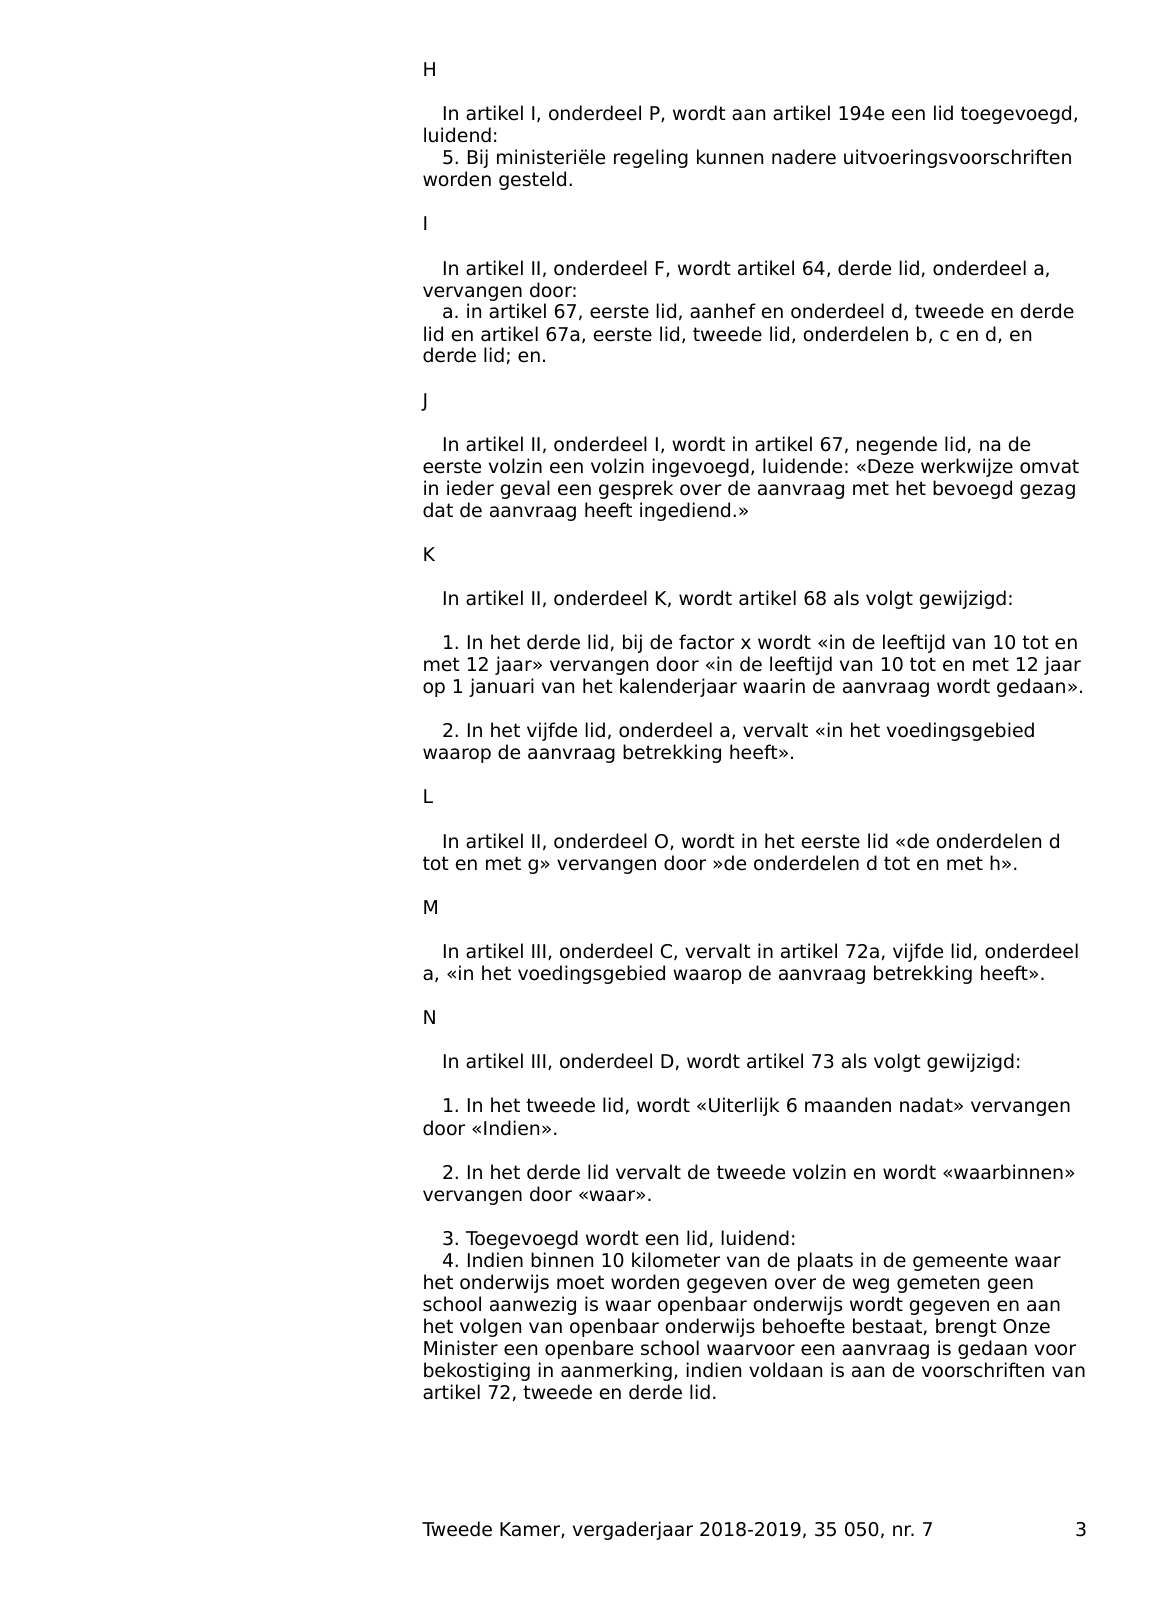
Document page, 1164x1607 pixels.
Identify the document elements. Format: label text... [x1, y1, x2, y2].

text In artikel III, onderdeel C, vervalt in artikel 72a, vijfde lid, onderdeel a, «in het voedingsgebied waarop de aanvraag betrekking heeft». [422, 941, 1087, 985]
text In artikel II, onderdeel K, wordt artikel 68 als volgt gewijzigd: [422, 588, 1087, 610]
subtitle N [422, 1007, 1087, 1029]
subtitle J [422, 389, 1087, 412]
text 4. Indien binnen 10 kilometer van de plaats in de gemeente waar het onderwijs moet worden gegeven over de weg gemeten geen school aanwezig is waar openbaar onderwijs wordt gegeven en aan het volgen van openbaar onderwijs behoefte bestaat, brengt Onze Minister een openbare school waarvoor een aanvraag is gedaan voor bekostiging in aanmerking, indien voldaan is aan de voorschriften van artikel 72, tweede en derde lid. [422, 1250, 1087, 1403]
text 2. In het derde lid vervalt de tweede volzin en wordt «waarbinnen» vervangen door «waar». [422, 1162, 1087, 1206]
subtitle H [422, 59, 1087, 81]
text a. in artikel 67, eerste lid, aanhef en onderdeel d, tweede en derde lid en artikel 67a, eerste lid, tweede lid, onderdelen b, c en d, en derde lid; en. [422, 301, 1087, 367]
text 1. In het tweede lid, wordt «Uiterlijk 6 maanden nadat» vervangen door «Indien». [422, 1095, 1087, 1139]
text In artikel II, onderdeel I, wordt in artikel 67, negende lid, na de eerste volzin een volzin ingevoegd, luidende: «Deze werkwijze omvat in ieder geval een gesprek over de aanvraag met het bevoegd gezag dat de aanvraag heeft ingediend.» [422, 434, 1087, 522]
text In artikel II, onderdeel F, wordt artikel 64, derde lid, onderdeel a, vervangen door: [422, 257, 1087, 301]
subtitle I [422, 213, 1087, 235]
text 3. Toegevoegd wordt een lid, luidend: [422, 1228, 1087, 1250]
text 5. Bij ministeriële regeling kunnen nadere uitvoeringsvoorschriften worden gesteld. [422, 147, 1087, 191]
subtitle K [422, 544, 1087, 566]
text In artikel III, onderdeel D, wordt artikel 73 als volgt gewijzigd: [422, 1051, 1087, 1073]
subtitle M [422, 897, 1087, 919]
text 2. In het vijfde lid, onderdeel a, vervalt «in het voedingsgebied waarop de aanvraag betrekking heeft». [422, 720, 1087, 764]
text 1. In het derde lid, bij de factor x wordt «in de leeftijd van 10 tot en met 12 jaar» vervangen door «in de leeftijd van 10 tot en met 12 jaar op 1 januari van het kalenderjaar waarin de aanvraag wordt gedaan». [422, 632, 1087, 698]
text In artikel I, onderdeel P, wordt aan artikel 194e een lid toegevoegd, luidend: [422, 103, 1087, 147]
text In artikel II, onderdeel O, wordt in het eerste lid «de onderdelen d tot en met g» vervangen door »de onderdelen d tot en met h». [422, 831, 1087, 874]
subtitle L [422, 786, 1087, 808]
